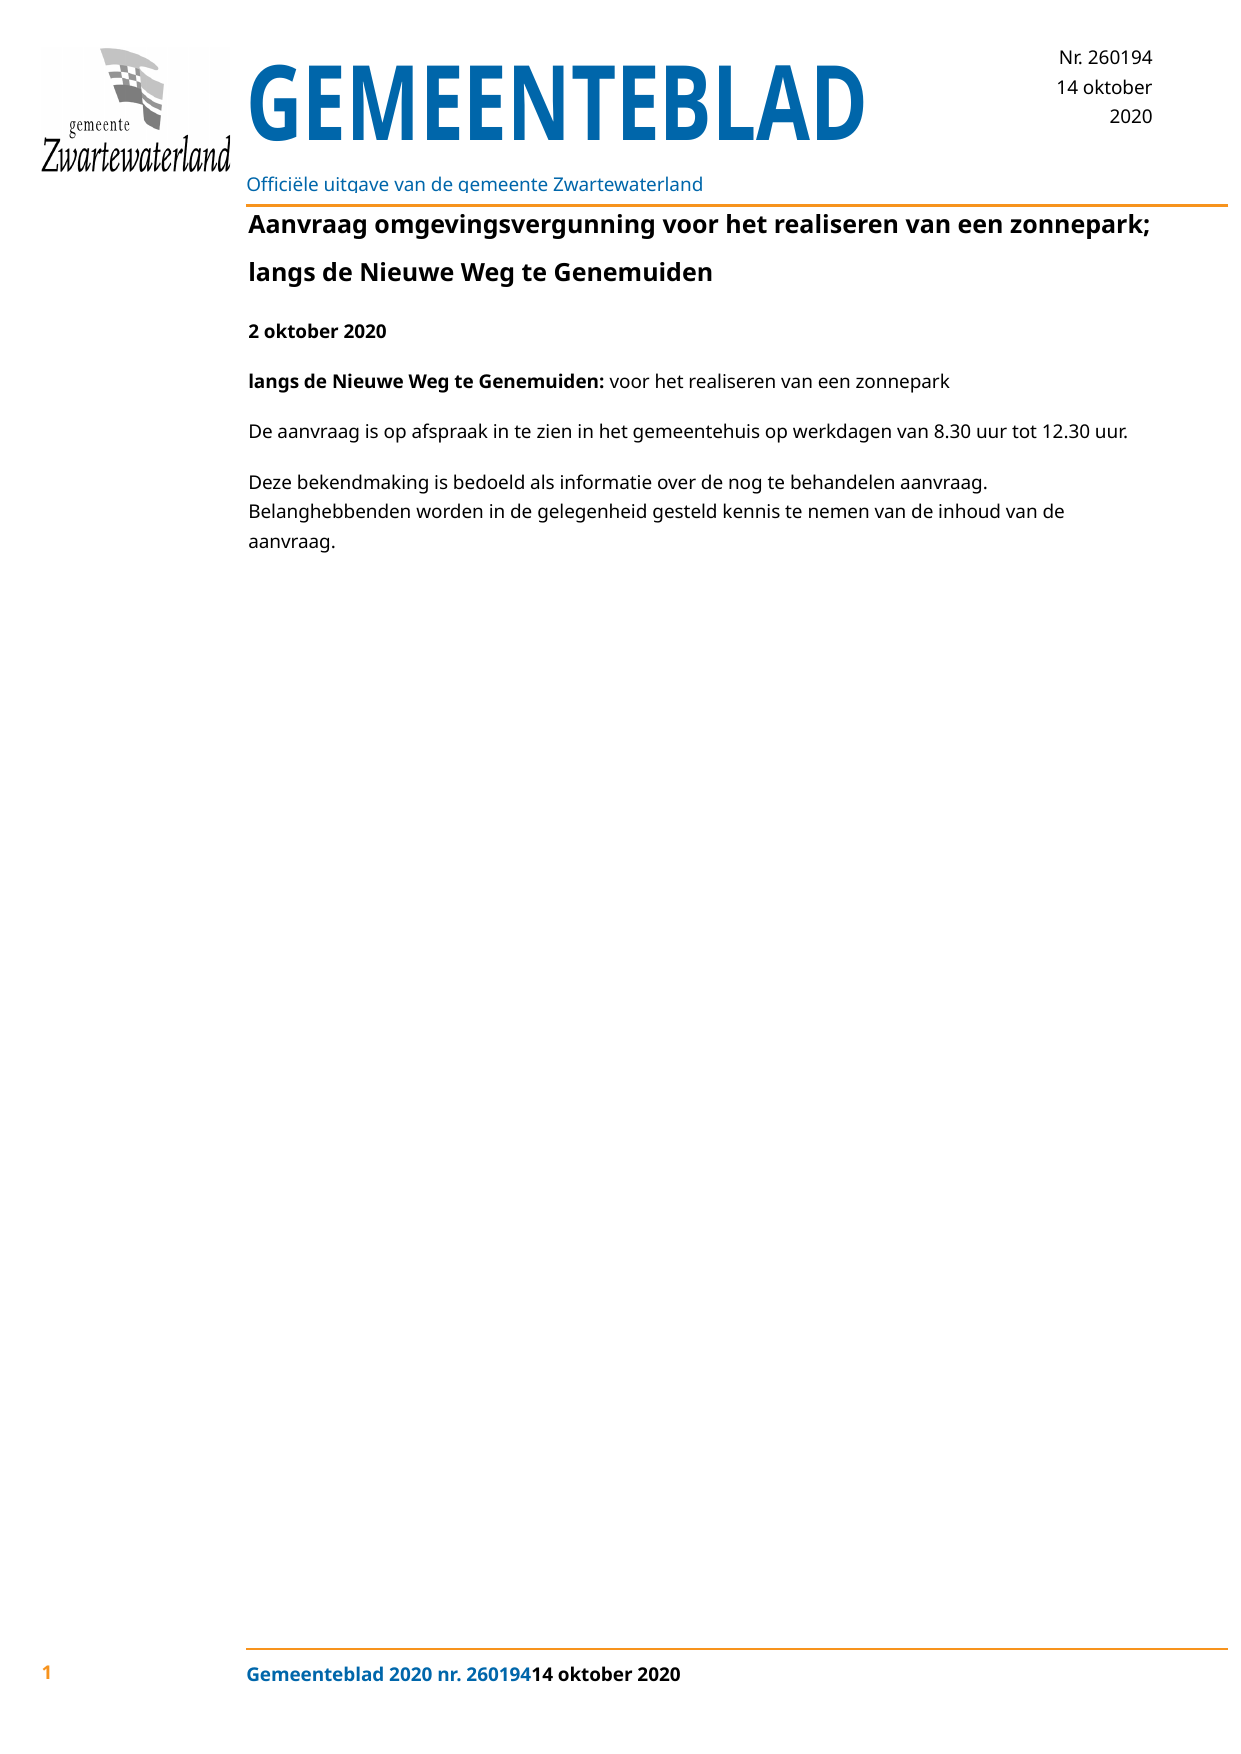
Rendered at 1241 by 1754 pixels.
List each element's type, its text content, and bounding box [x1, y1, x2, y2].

text Aanvraag omgevingsvergunning voor het realiseren van een zonnepark; langs de Nieuwe Weg te Genemuiden [248, 207, 1152, 288]
picture [41, 47, 231, 172]
text 2 oktober 2020 [248, 318, 1152, 344]
text Deze bekendmaking is bedoeld als informatie over de nog te behandelen aanvraag. Belanghebbenden worden in de gelegenheid gesteld kennis te nemen van de inhoud van de aanvraag. [248, 469, 1152, 554]
text De aanvraag is op afspraak in te zien in het gemeentehuis op werkdagen van 8.30 uur tot 12.30 uur. [248, 419, 1152, 444]
text langs de Nieuwe Weg te Genemuiden: voor het realiseren van een zonnepark [248, 368, 1152, 394]
